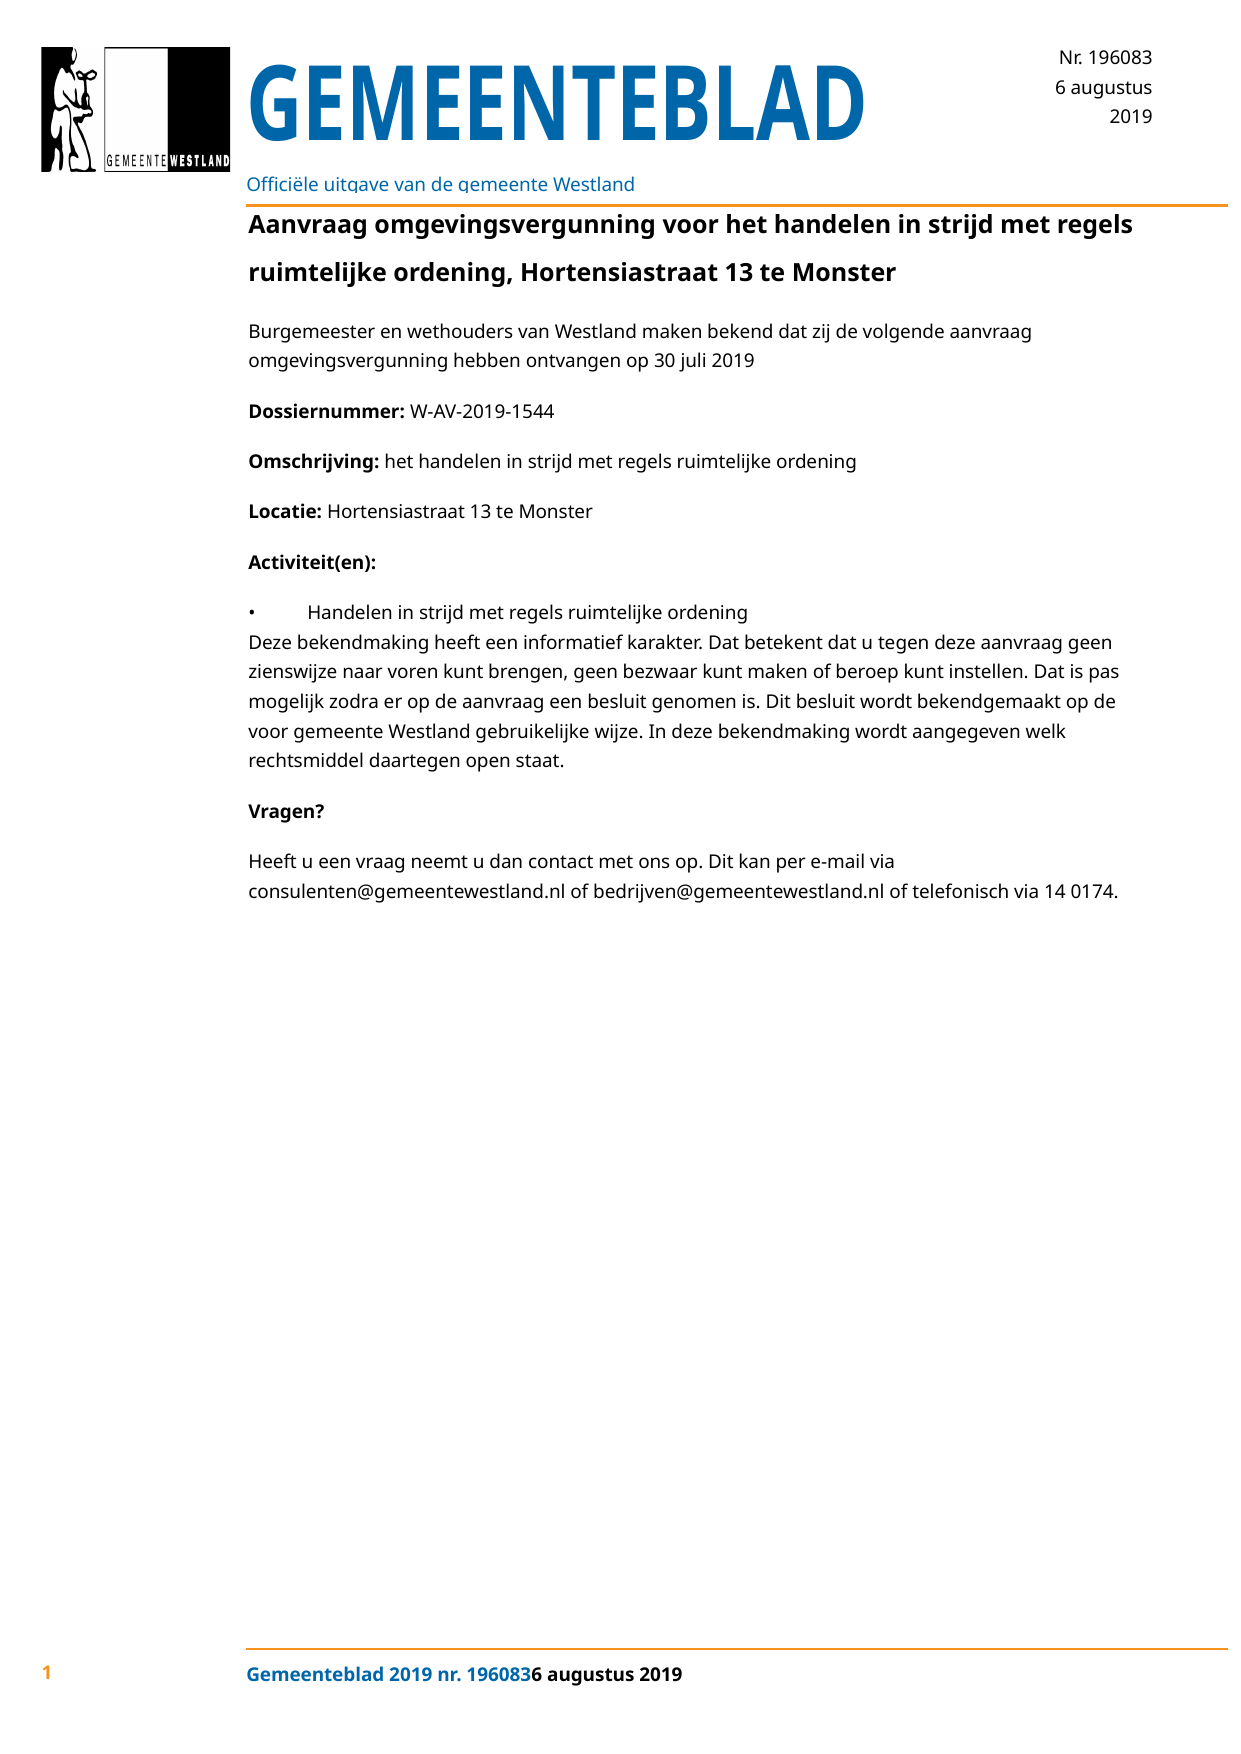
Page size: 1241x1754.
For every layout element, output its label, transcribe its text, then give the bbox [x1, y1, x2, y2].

text Heeft u een vraag neemt u dan contact met ons op. Dit kan per e-mail via consulenten@gemeentewestland.nl of bedrijven@gemeentewestland.nl of telefonisch via 14 0174. [248, 848, 1152, 904]
text Burgemeester en wethouders van Westland maken bekend dat zij de volgende aanvraag omgevingsvergunning hebben ontvangen op 30 juli 2019 [248, 318, 1152, 373]
text Deze bekendmaking heeft een informatief karakter. Dat betekent dat u tegen deze aanvraag geen zienswijze naar voren kunt brengen, geen bezwaar kunt maken of beroep kunt instellen. Dat is pas mogelijk zodra er op de aanvraag een besluit genomen is. Dit besluit wordt bekendgemaakt op de voor gemeente Westland gebruikelijke wijze. In deze bekendmaking wordt aangegeven welk rechtsmiddel daartegen open staat. [248, 629, 1152, 773]
text Omschrijving: het handelen in strijd met regels ruimtelijke ordening [248, 448, 1152, 474]
picture [41, 47, 231, 172]
text Locatie: Hortensiastraat 13 te Monster [248, 499, 1152, 524]
text Aanvraag omgevingsvergunning voor het handelen in strijd met regels ruimtelijke ordening, Hortensiastraat 13 te Monster [248, 207, 1152, 288]
text Activiteit(en): [248, 549, 1152, 575]
list Handelen in strijd met regels ruimtelijke ordening [248, 599, 1152, 625]
text Vragen? [248, 798, 1152, 824]
text Dossiernummer: W-AV-2019-1544 [248, 398, 1152, 424]
